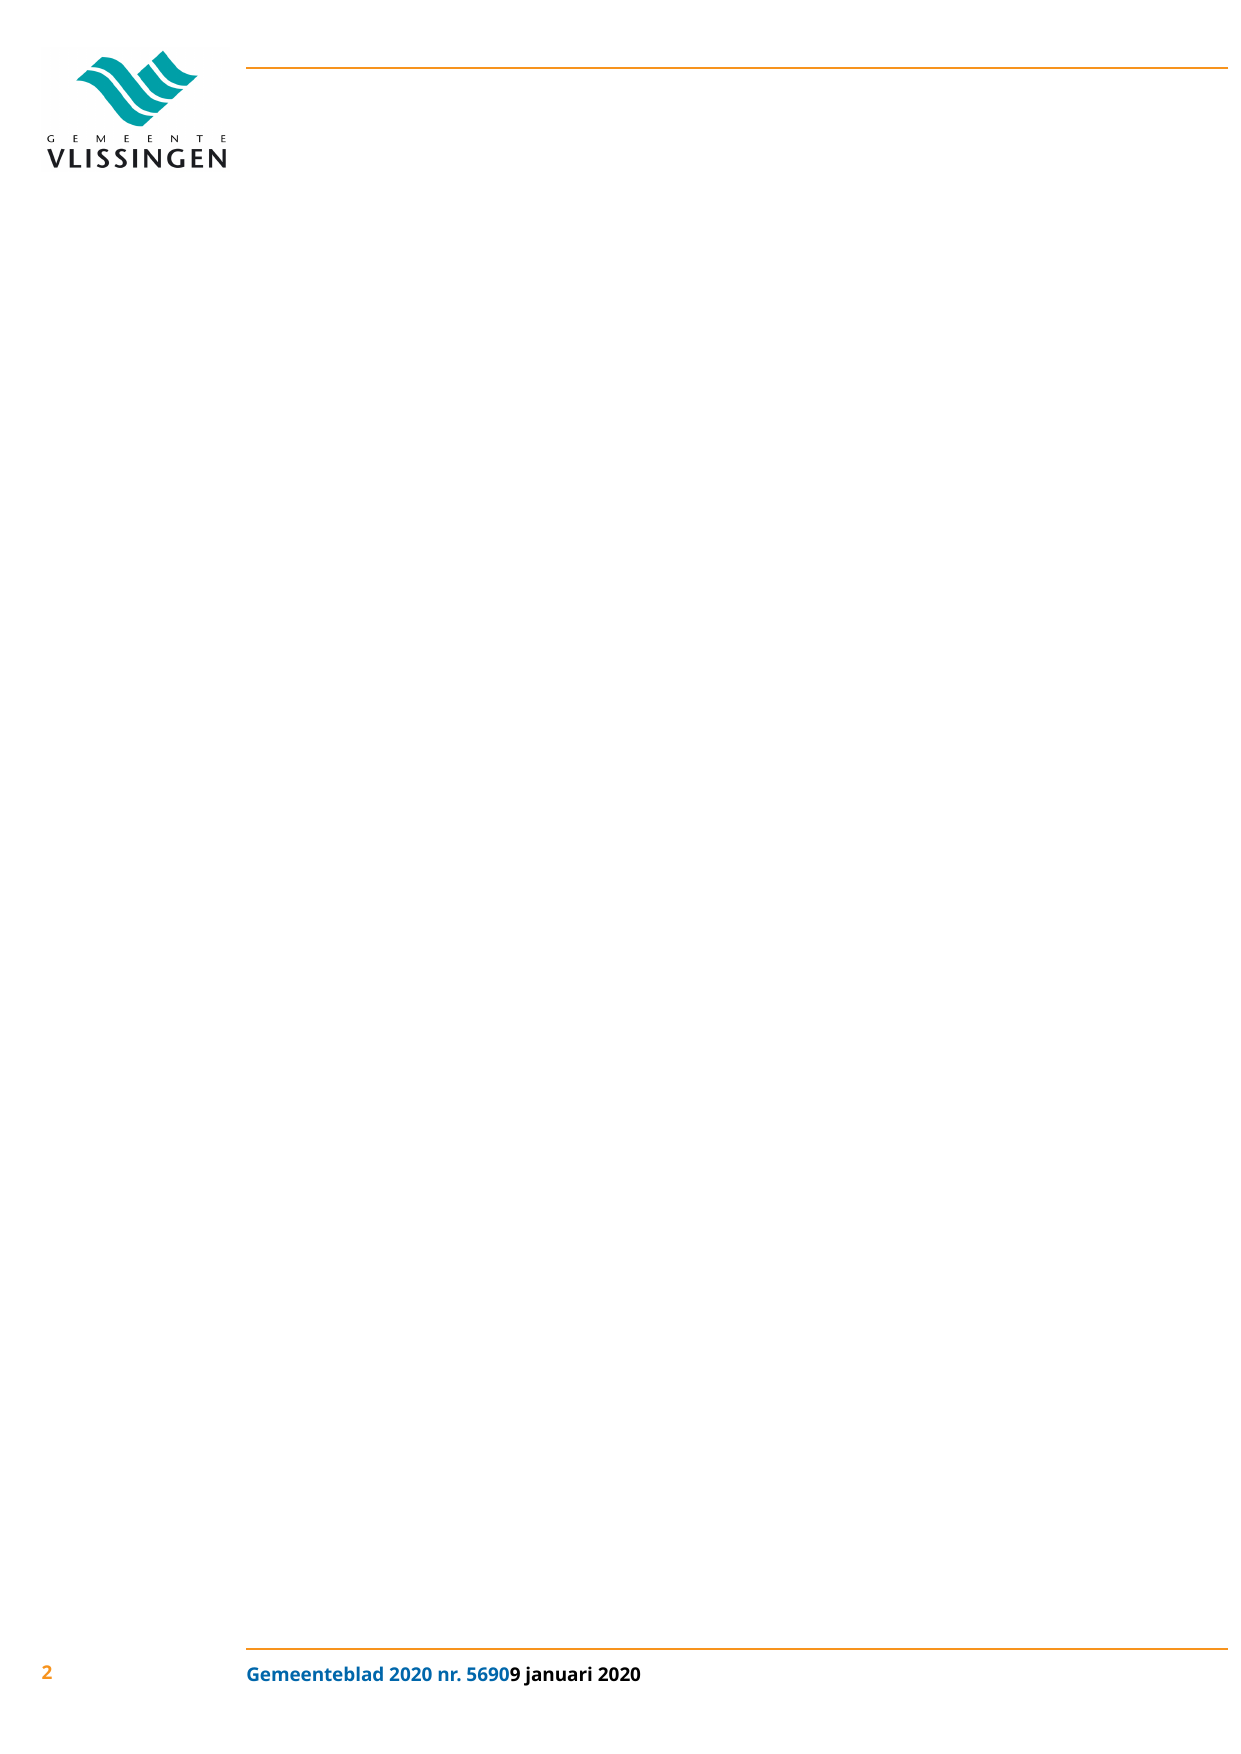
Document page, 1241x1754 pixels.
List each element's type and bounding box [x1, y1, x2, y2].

picture [41, 47, 231, 172]
